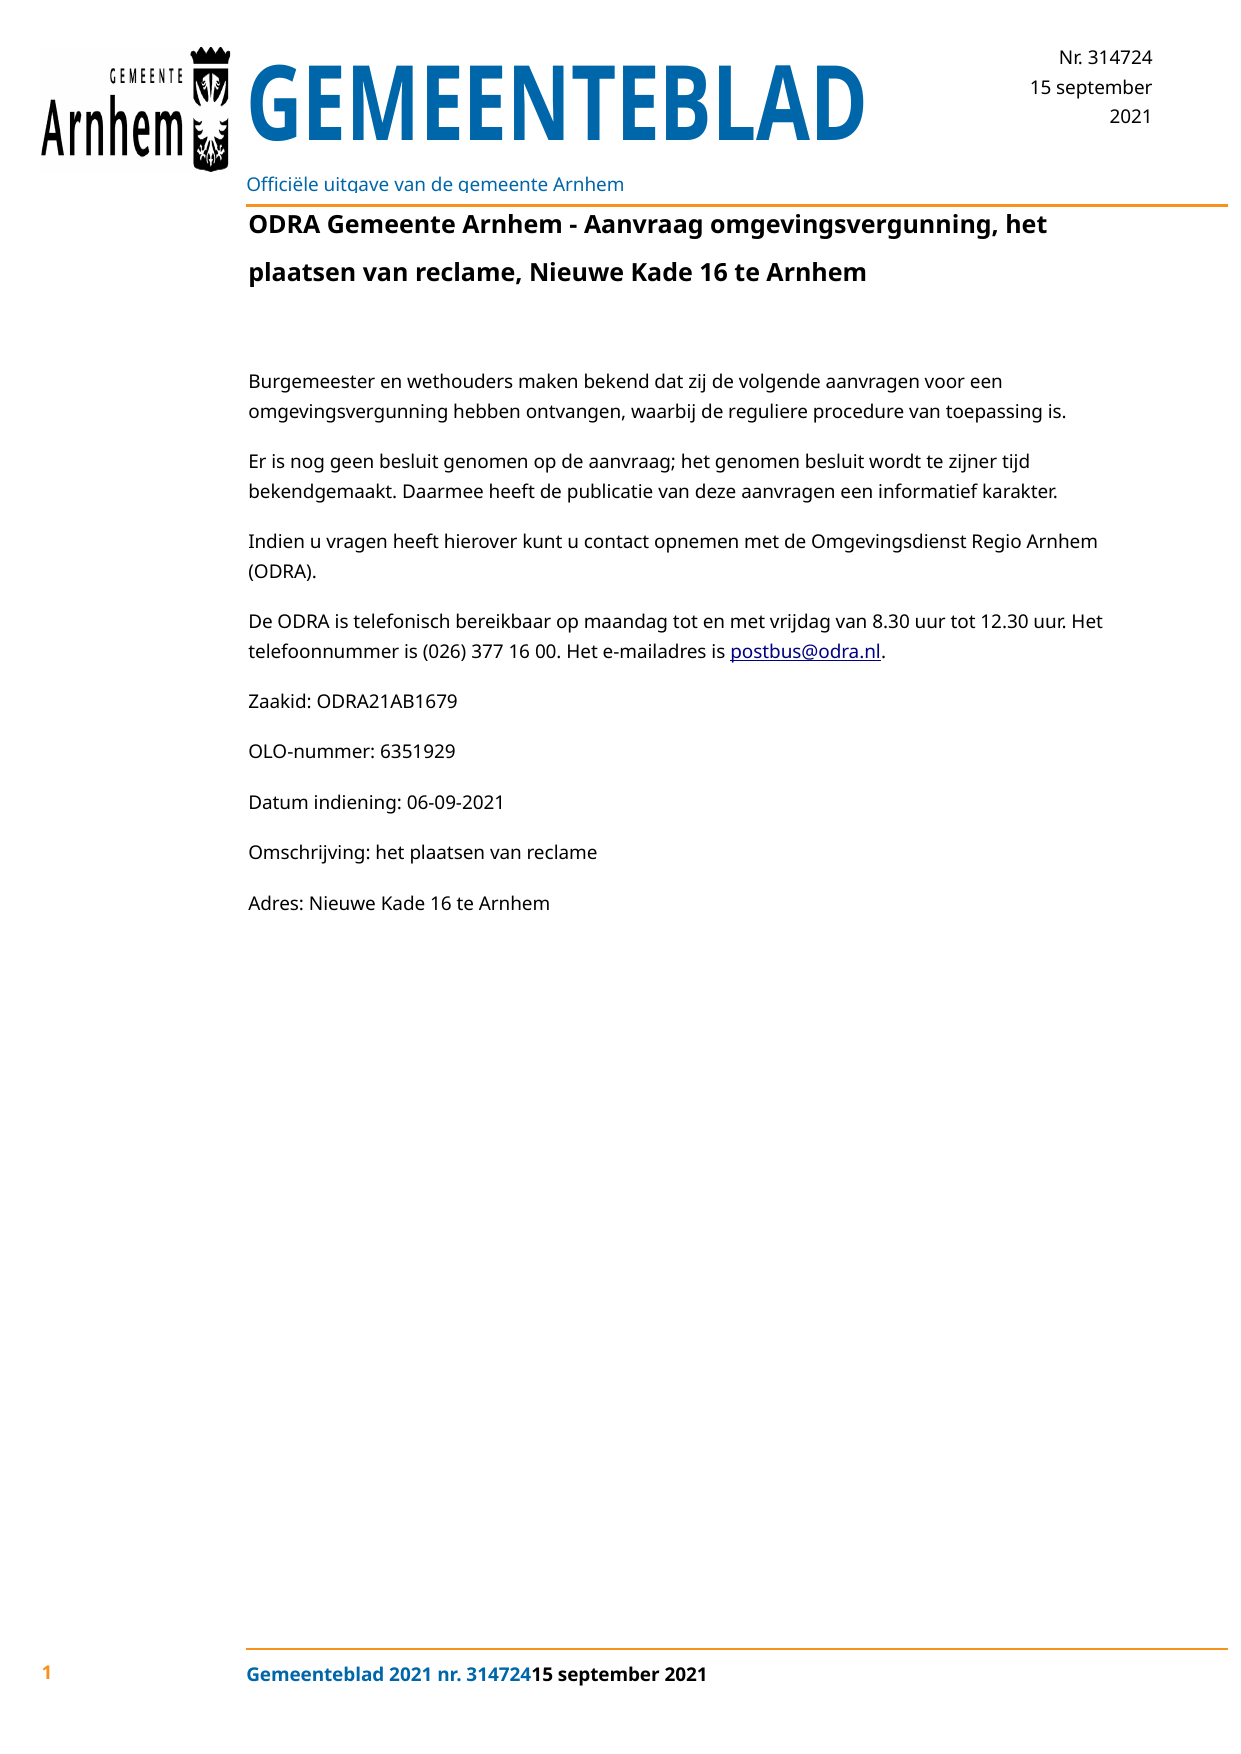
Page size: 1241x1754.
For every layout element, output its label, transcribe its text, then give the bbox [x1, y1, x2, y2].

text Adres: Nieuwe Kade 16 te Arnhem [248, 890, 1152, 916]
text Indien u vragen heeft hierover kunt u contact opnemen met de Omgevingsdienst Regio Arnhem (ODRA). [248, 528, 1152, 584]
text ODRA Gemeente Arnhem - Aanvraag omgevingsvergunning, het plaatsen van reclame, Nieuwe Kade 16 te Arnhem [248, 207, 1152, 288]
text OLO-nummer: 6351929 [248, 739, 1152, 764]
text Omschrijving: het plaatsen van reclame [248, 839, 1152, 865]
text De ODRA is telefonisch bereikbaar op maandag tot en met vrijdag van 8.30 uur tot 12.30 uur. Het telefoonnummer is (026) 377 16 00. Het e-mailadres is postbus@odra.nl. [248, 608, 1152, 664]
text Er is nog geen besluit genomen op de aanvraag; het genomen besluit wordt te zijner tijd bekendgemaakt. Daarmee heeft de publicatie van deze aanvragen een informatief karakter. [248, 448, 1152, 504]
text Burgemeester en wethouders maken bekend dat zij de volgende aanvragen voor een omgevingsvergunning hebben ontvangen, waarbij de reguliere procedure van toepassing is. [248, 368, 1152, 424]
picture [41, 47, 231, 172]
text Datum indiening: 06-09-2021 [248, 789, 1152, 815]
text Zaakid: ODRA21AB1679 [248, 688, 1152, 714]
